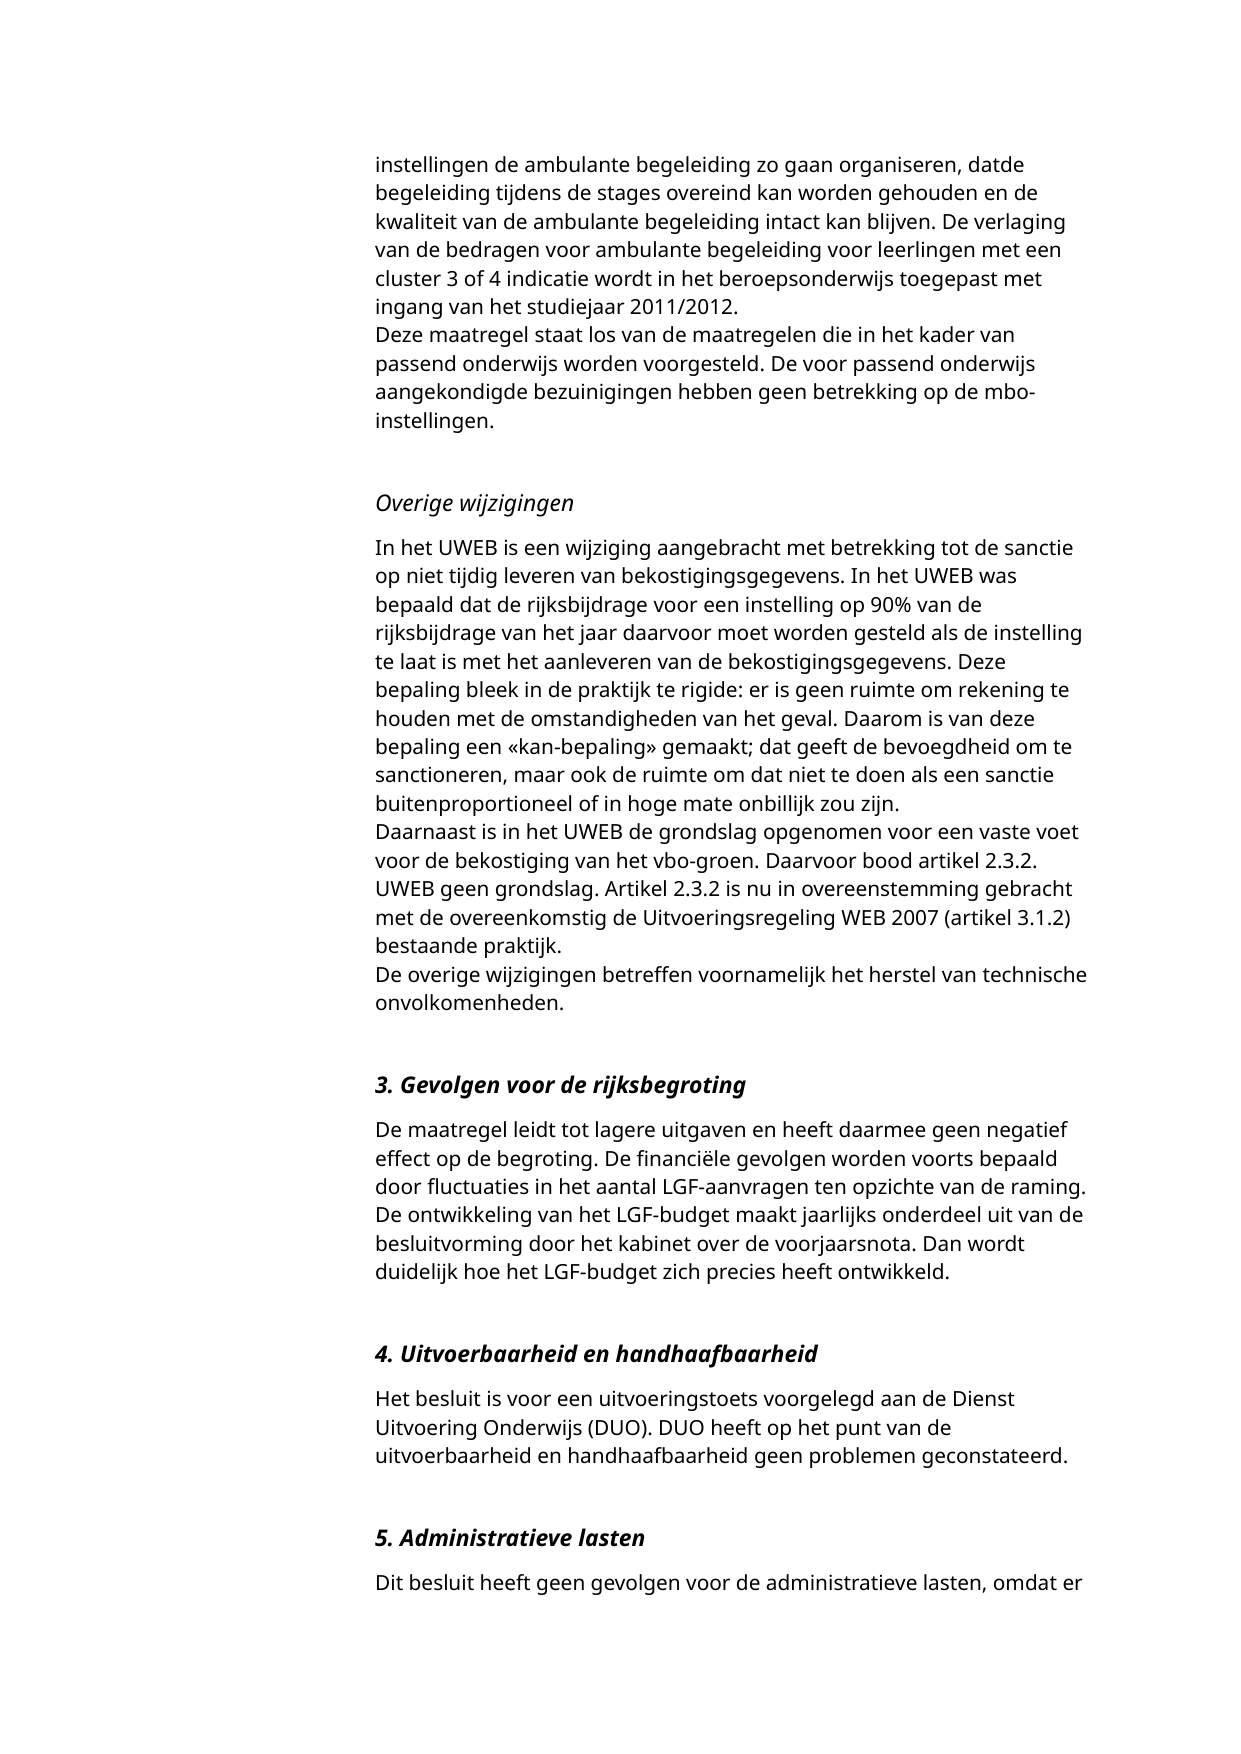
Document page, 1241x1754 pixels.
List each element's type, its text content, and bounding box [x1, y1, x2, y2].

text Dit besluit heeft geen gevolgen voor de administratieve lasten, omdat er [375, 1568, 1090, 1596]
text De overige wijzigingen betreffen voornamelijk het herstel van technische onvolkomenheden. [375, 960, 1090, 1017]
text instellingen de ambulante begeleiding zo gaan organiseren, datde begeleiding tijdens de stages overeind kan worden gehouden en de kwaliteit van de ambulante begeleiding intact kan blijven. De verlaging van de bedragen voor ambulante begeleiding voor leerlingen met een cluster 3 of 4 indicatie wordt in het beroepsonderwijs toegepast met ingang van het studiejaar 2011/2012. [375, 150, 1090, 321]
subtitle 4. Uitvoerbaarheid en handhaafbaarheid [375, 1338, 1090, 1369]
text Daarnaast is in het UWEB de grondslag opgenomen voor een vaste voet voor de bekostiging van het vbo-groen. Daarvoor bood artikel 2.3.2. UWEB geen grondslag. Artikel 2.3.2 is nu in overeenstemming gebracht met de overeenkomstig de Uitvoeringsregeling WEB 2007 (artikel 3.1.2) bestaande praktijk. [375, 817, 1090, 960]
subtitle Overige wijzigingen [375, 487, 1090, 518]
text Deze maatregel staat los van de maatregelen die in het kader van passend onderwijs worden voorgesteld. De voor passend onderwijs aangekondigde bezuinigingen hebben geen betrekking op de mbo-instellingen. [375, 321, 1090, 434]
text In het UWEB is een wijziging aangebracht met betrekking tot de sanctie op niet tijdig leveren van bekostigingsgegevens. In het UWEB was bepaald dat de rijksbijdrage voor een instelling op 90% van de rijksbijdrage van het jaar daarvoor moet worden gesteld als de instelling te laat is met het aanleveren van de bekostigingsgegevens. Deze bepaling bleek in de praktijk te rigide: er is geen ruimte om rekening te houden met de omstandigheden van het geval. Daarom is van deze bepaling een «kan-bepaling» gemaakt; dat geeft de bevoegdheid om te sanctioneren, maar ook de ruimte om dat niet te doen als een sanctie buitenproportioneel of in hoge mate onbillijk zou zijn. [375, 533, 1090, 817]
text Het besluit is voor een uitvoeringstoets voorgelegd aan de Dienst Uitvoering Onderwijs (DUO). DUO heeft op het punt van de uitvoerbaarheid en handhaafbaarheid geen problemen geconstateerd. [375, 1384, 1090, 1469]
subtitle 5. Administratieve lasten [375, 1521, 1090, 1553]
subtitle 3. Gevolgen voor de rijksbegroting [375, 1069, 1090, 1100]
text De maatregel leidt tot lagere uitgaven en heeft daarmee geen negatief effect op de begroting. De financiële gevolgen worden voorts bepaald door fluctuaties in het aantal LGF-aanvragen ten opzichte van de raming. De ontwikkeling van het LGF-budget maakt jaarlijks onderdeel uit van de besluitvorming door het kabinet over de voorjaarsnota. Dan wordt duidelijk hoe het LGF-budget zich precies heeft ontwikkeld. [375, 1115, 1090, 1286]
